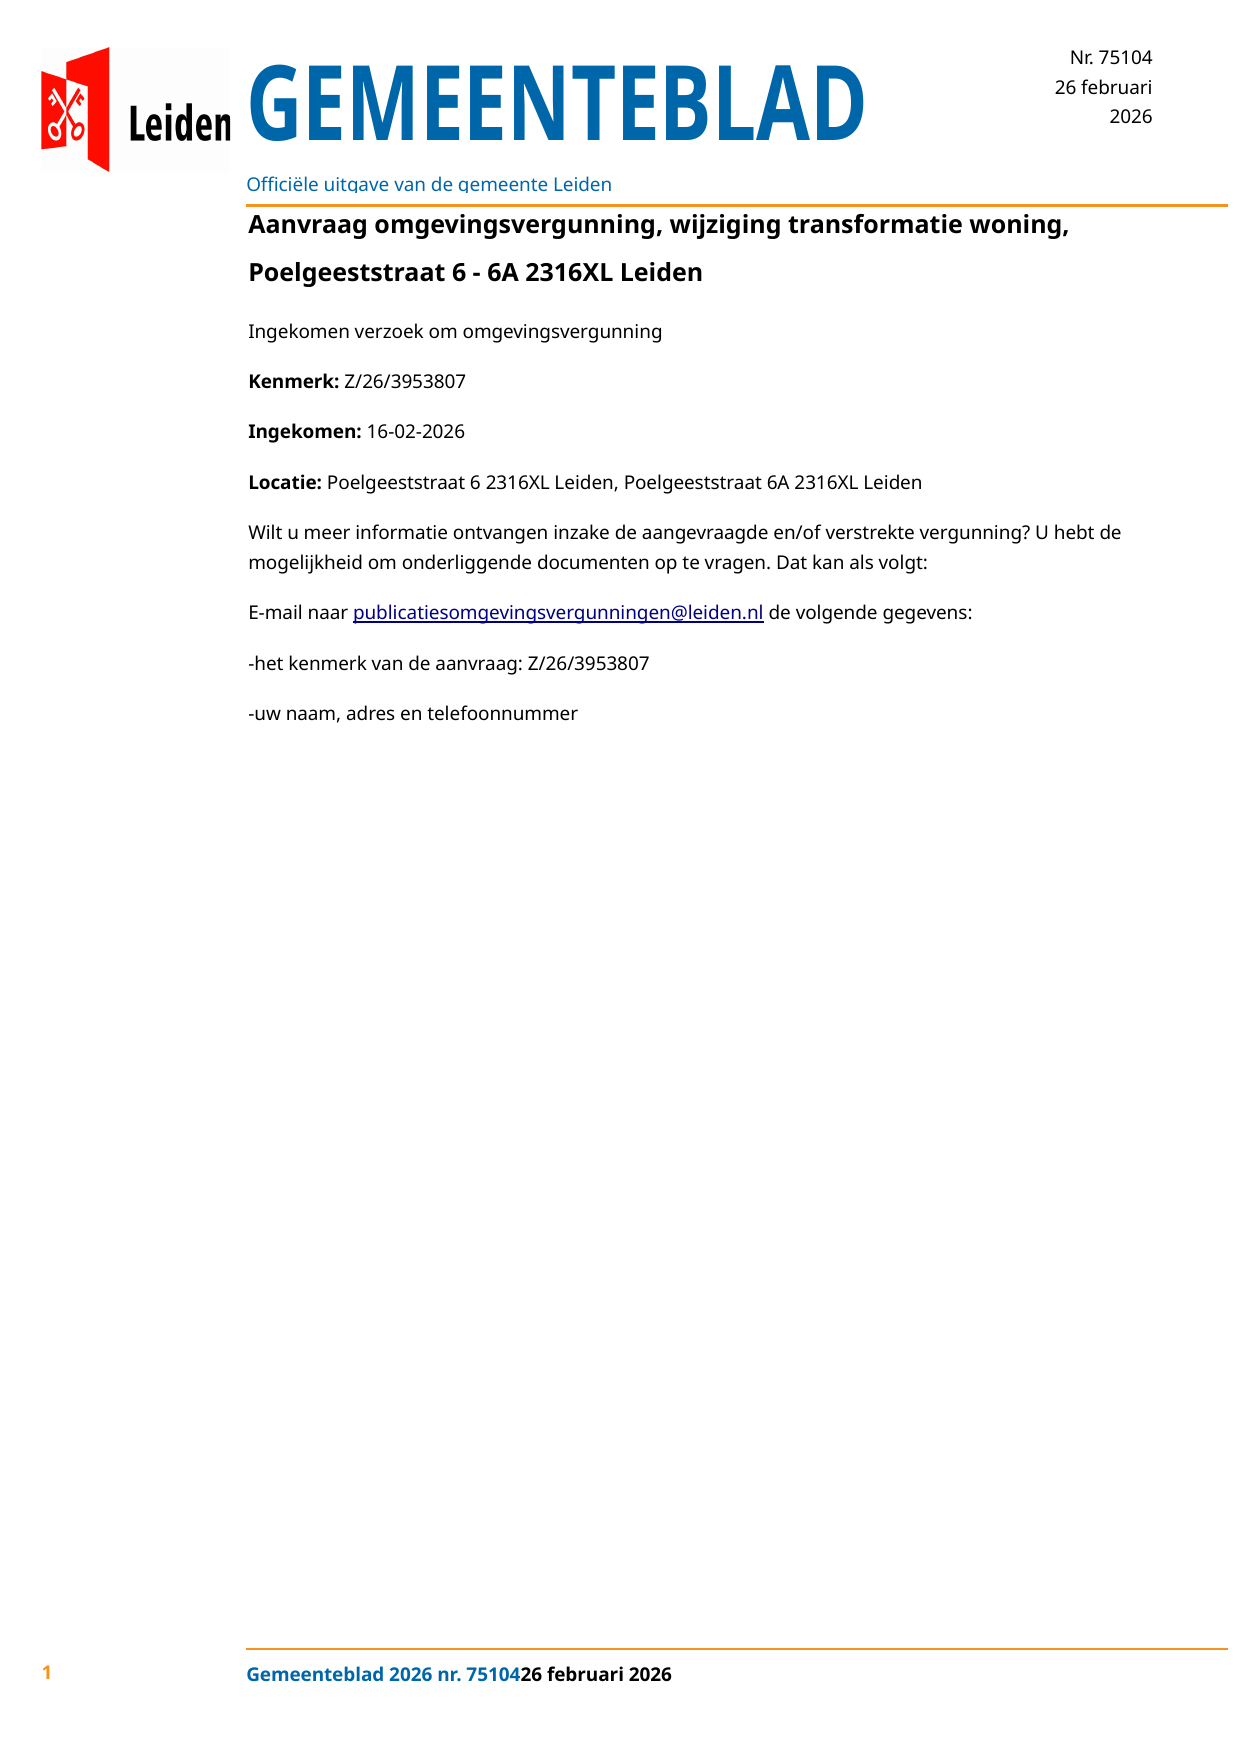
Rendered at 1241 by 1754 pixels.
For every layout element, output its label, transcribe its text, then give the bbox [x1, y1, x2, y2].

text Kenmerk: Z/26/3953807 [248, 368, 1152, 394]
picture [41, 47, 231, 172]
text Wilt u meer informatie ontvangen inzake de aangevraagde en/of verstrekte vergunning? U hebt de mogelijkheid om onderliggende documenten op te vragen. Dat kan als volgt: [248, 519, 1152, 575]
text Locatie: Poelgeeststraat 6 2316XL Leiden, Poelgeeststraat 6A 2316XL Leiden [248, 469, 1152, 495]
text E-mail naar publicatiesomgevingsvergunningen@leiden.nl de volgende gegevens: [248, 599, 1152, 625]
text Ingekomen verzoek om omgevingsvergunning [248, 318, 1152, 344]
text -het kenmerk van de aanvraag: Z/26/3953807 [248, 650, 1152, 676]
text Aanvraag omgevingsvergunning, wijziging transformatie woning, Poelgeeststraat 6 - 6A 2316XL Leiden [248, 207, 1152, 288]
text Ingekomen: 16-02-2026 [248, 419, 1152, 444]
text -uw naam, adres en telefoonnummer [248, 700, 1152, 726]
